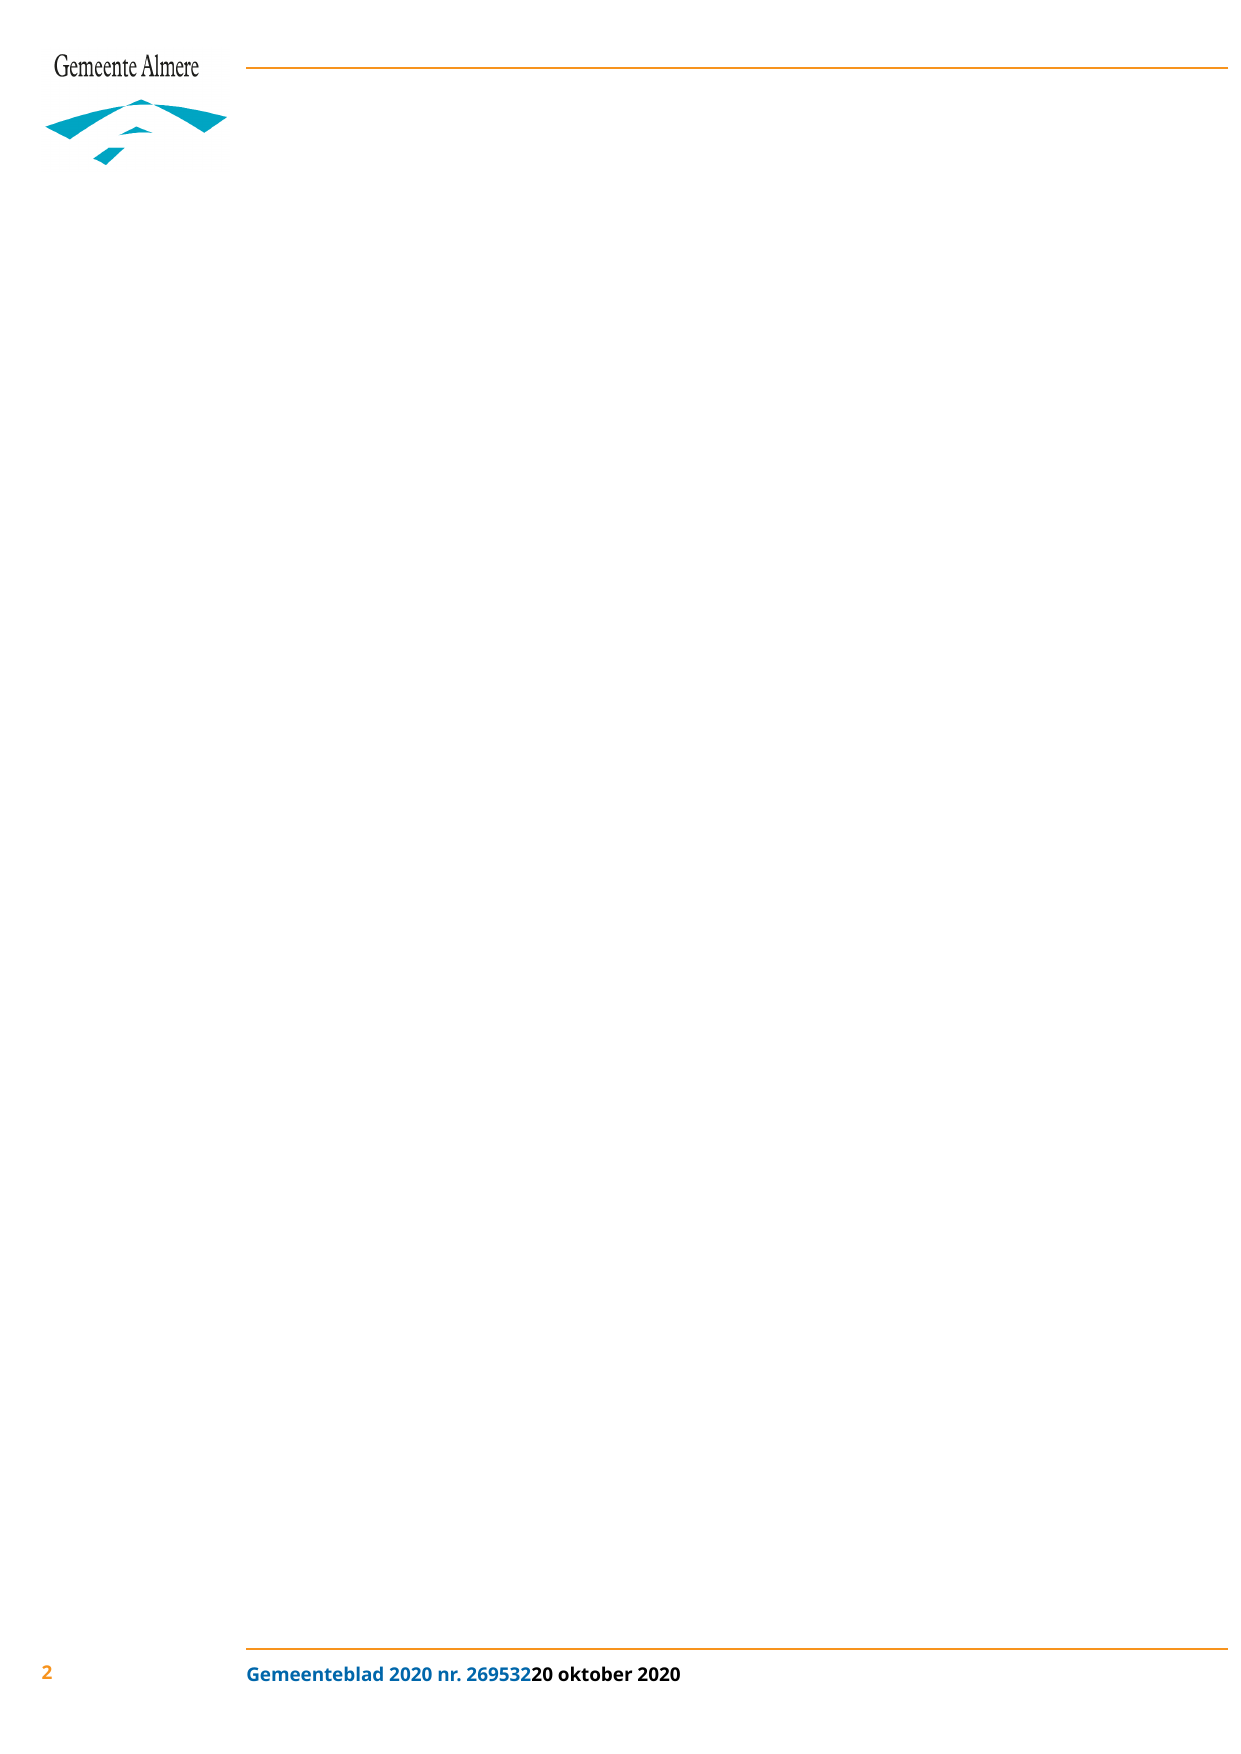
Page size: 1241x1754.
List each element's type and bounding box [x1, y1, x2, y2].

picture [41, 47, 231, 172]
